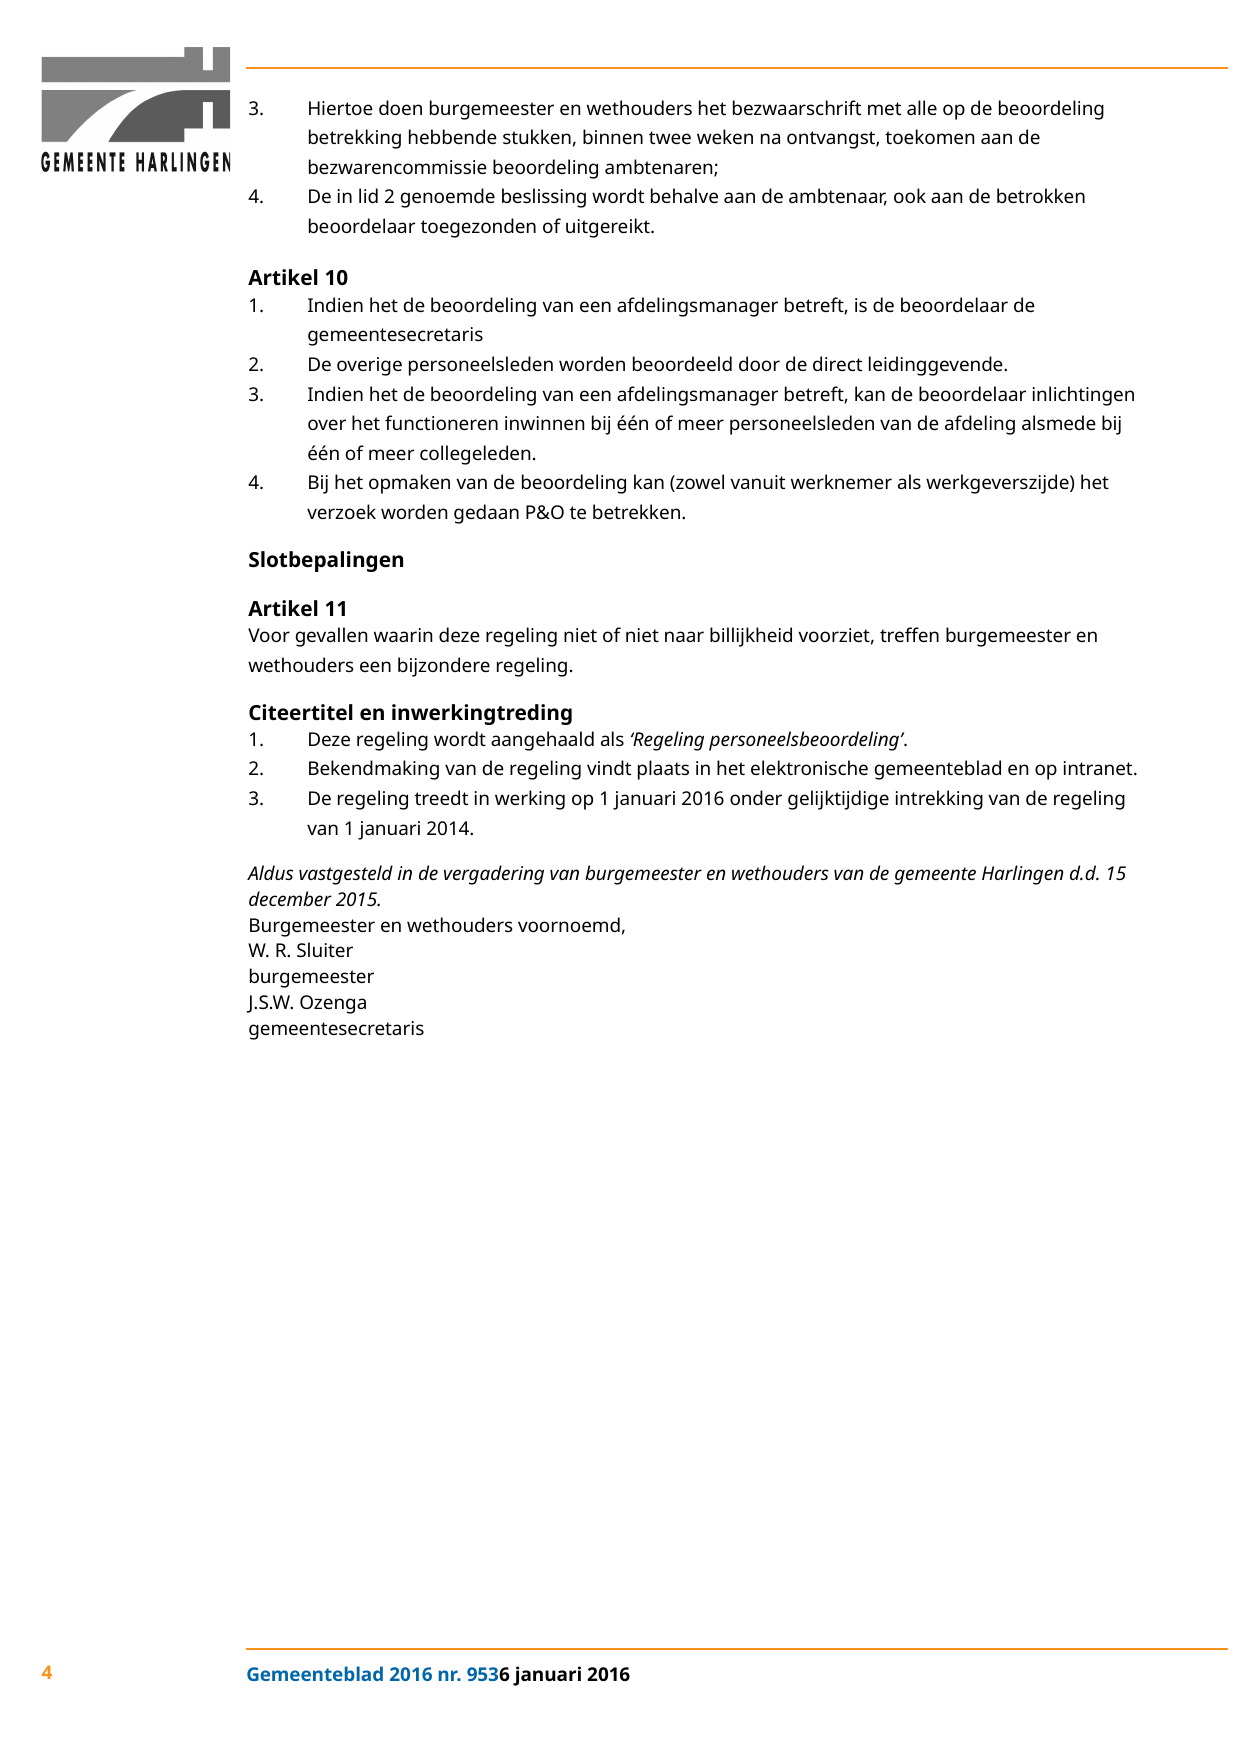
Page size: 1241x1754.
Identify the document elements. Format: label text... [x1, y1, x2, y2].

text gemeentesecretaris [248, 1015, 1152, 1041]
text J.S.W. Ozenga [248, 989, 1152, 1015]
text burgemeester [248, 963, 1152, 989]
list Indien het de beoordeling van een afdelingsmanager betreft, is de beoordelaar de gemeentesecretaris [248, 292, 1152, 347]
list De overige personeelsleden worden beoordeeld door de direct leidinggevende. [248, 351, 1152, 377]
text Artikel 10 [248, 263, 1152, 292]
text Slotbepalingen [248, 545, 1152, 573]
list De regeling treedt in werking op 1 januari 2016 onder gelijktijdige intrekking van de regeling van 1 januari 2014. [248, 785, 1152, 841]
text Voor gevallen waarin deze regeling niet of niet naar billijkheid voorziet, treffen burgemeester en wethouders een bijzondere regeling. [248, 622, 1152, 678]
text Artikel 11 [248, 594, 1152, 622]
text Citeertitel en inwerkingtreding [248, 698, 1152, 726]
list Indien het de beoordeling van een afdelingsmanager betreft, kan de beoordelaar inlichtingen over het functioneren inwinnen bij één of meer personeelsleden van de afdeling alsmede bij één of meer collegeleden. [248, 381, 1152, 466]
text Burgemeester en wethouders voornoemd, [248, 912, 1152, 938]
text W. R. Sluiter [248, 938, 1152, 963]
list Hiertoe doen burgemeester en wethouders het bezwaarschrift met alle op de beoordeling betrekking hebbende stukken, binnen twee weken na ontvangst, toekomen aan de bezwarencommissie beoordeling ambtenaren; [248, 95, 1152, 180]
list Bij het opmaken van de beoordeling kan (zowel vanuit werknemer als werkgeverszijde) het verzoek worden gedaan P&O te betrekken. [248, 469, 1152, 525]
picture [41, 47, 231, 172]
list De in lid 2 genoemde beslissing wordt behalve aan de ambtenaar, ook aan de betrokken beoordelaar toegezonden of uitgereikt. [248, 183, 1152, 239]
text Aldus vastgesteld in de vergadering van burgemeester en wethouders van de gemeente Harlingen d.d. 15 december 2015. [248, 860, 1152, 912]
list Bekendmaking van de regeling vindt plaats in het elektronische gemeenteblad en op intranet. [248, 756, 1152, 781]
list Deze regeling wordt aangehaald als ‘Regeling personeelsbeoordeling’. [248, 726, 1152, 752]
